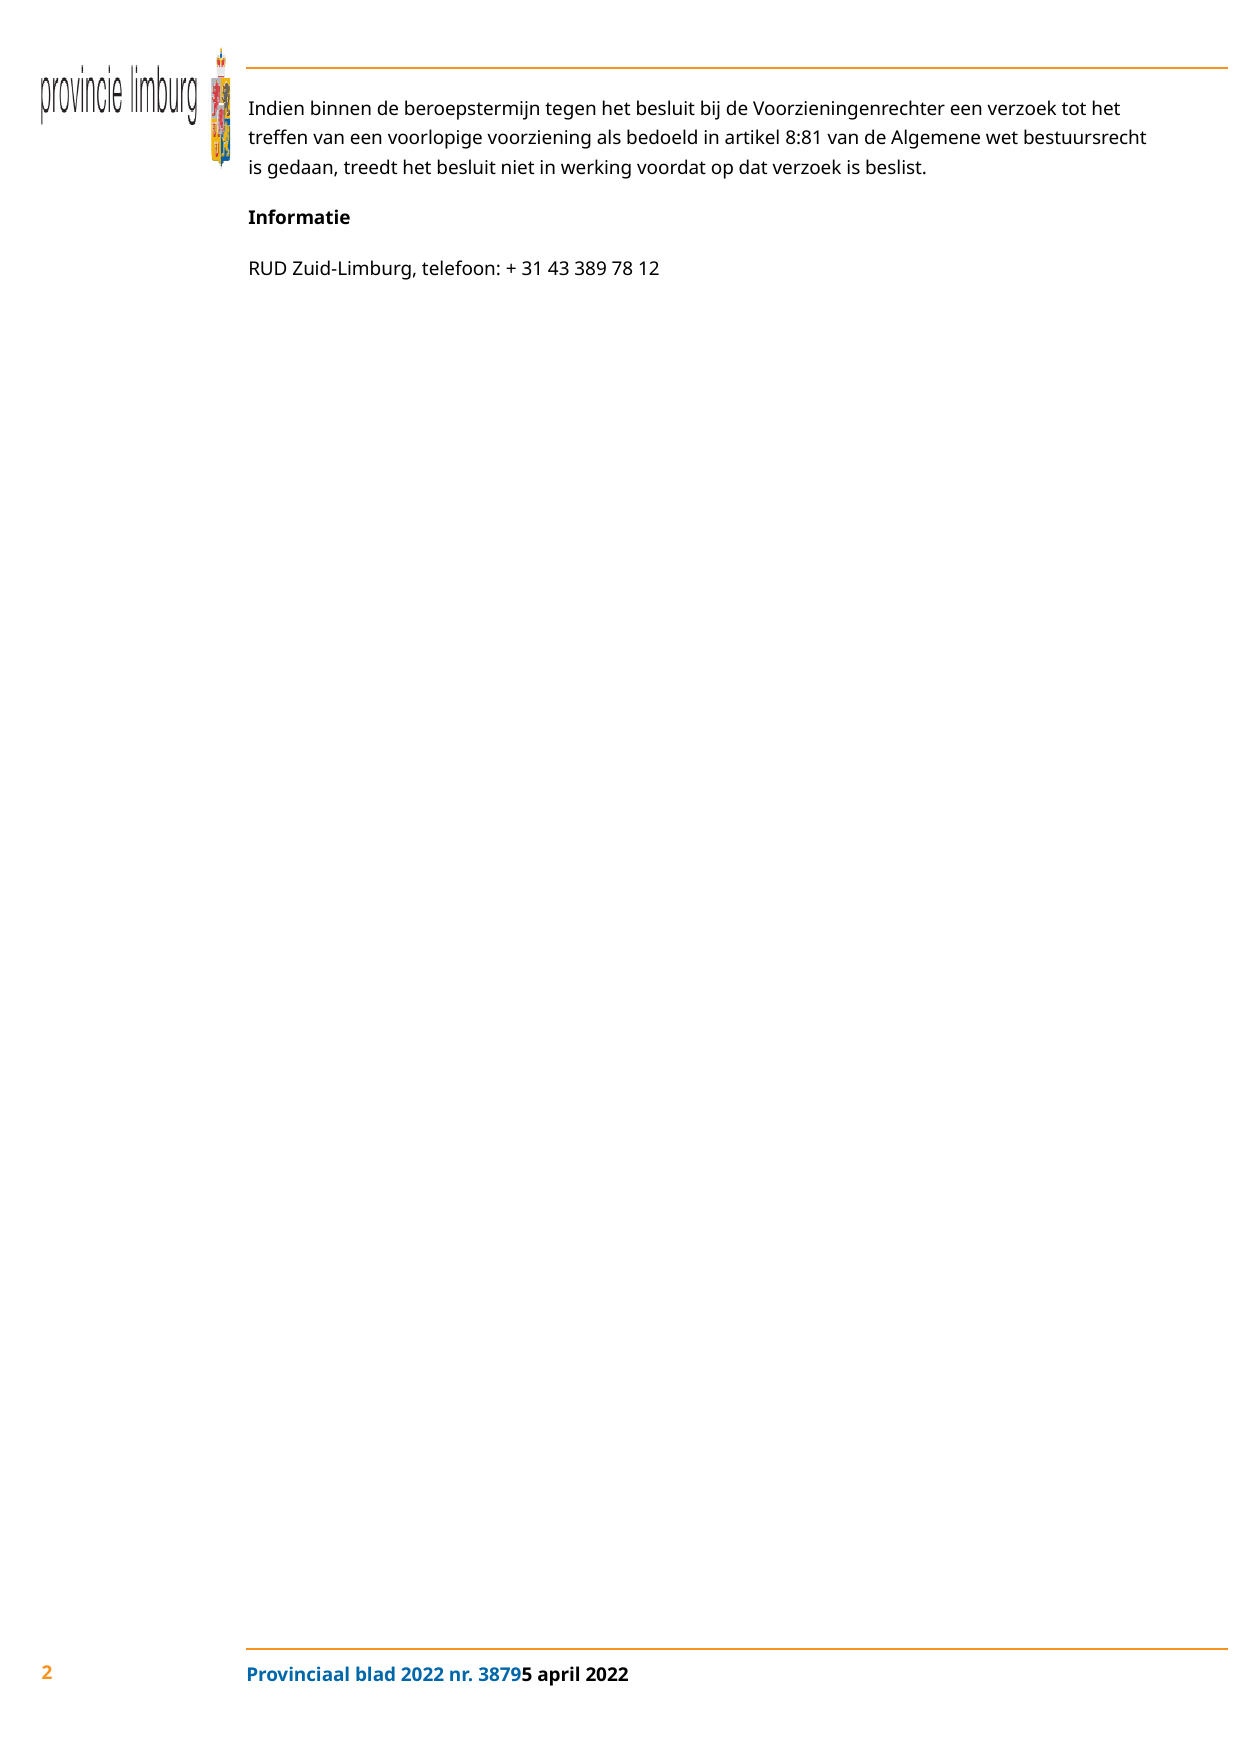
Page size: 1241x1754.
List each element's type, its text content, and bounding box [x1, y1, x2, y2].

text Informatie [248, 204, 1152, 230]
picture [41, 47, 231, 172]
text Indien binnen de beroepstermijn tegen het besluit bij de Voorzieningenrechter een verzoek tot het treffen van een voorlopige voorziening als bedoeld in artikel 8:81 van de Algemene wet bestuursrecht is gedaan, treedt het besluit niet in werking voordat op dat verzoek is beslist. [248, 95, 1152, 180]
text RUD Zuid-Limburg, telefoon: + 31 43 389 78 12 [248, 255, 1152, 281]
